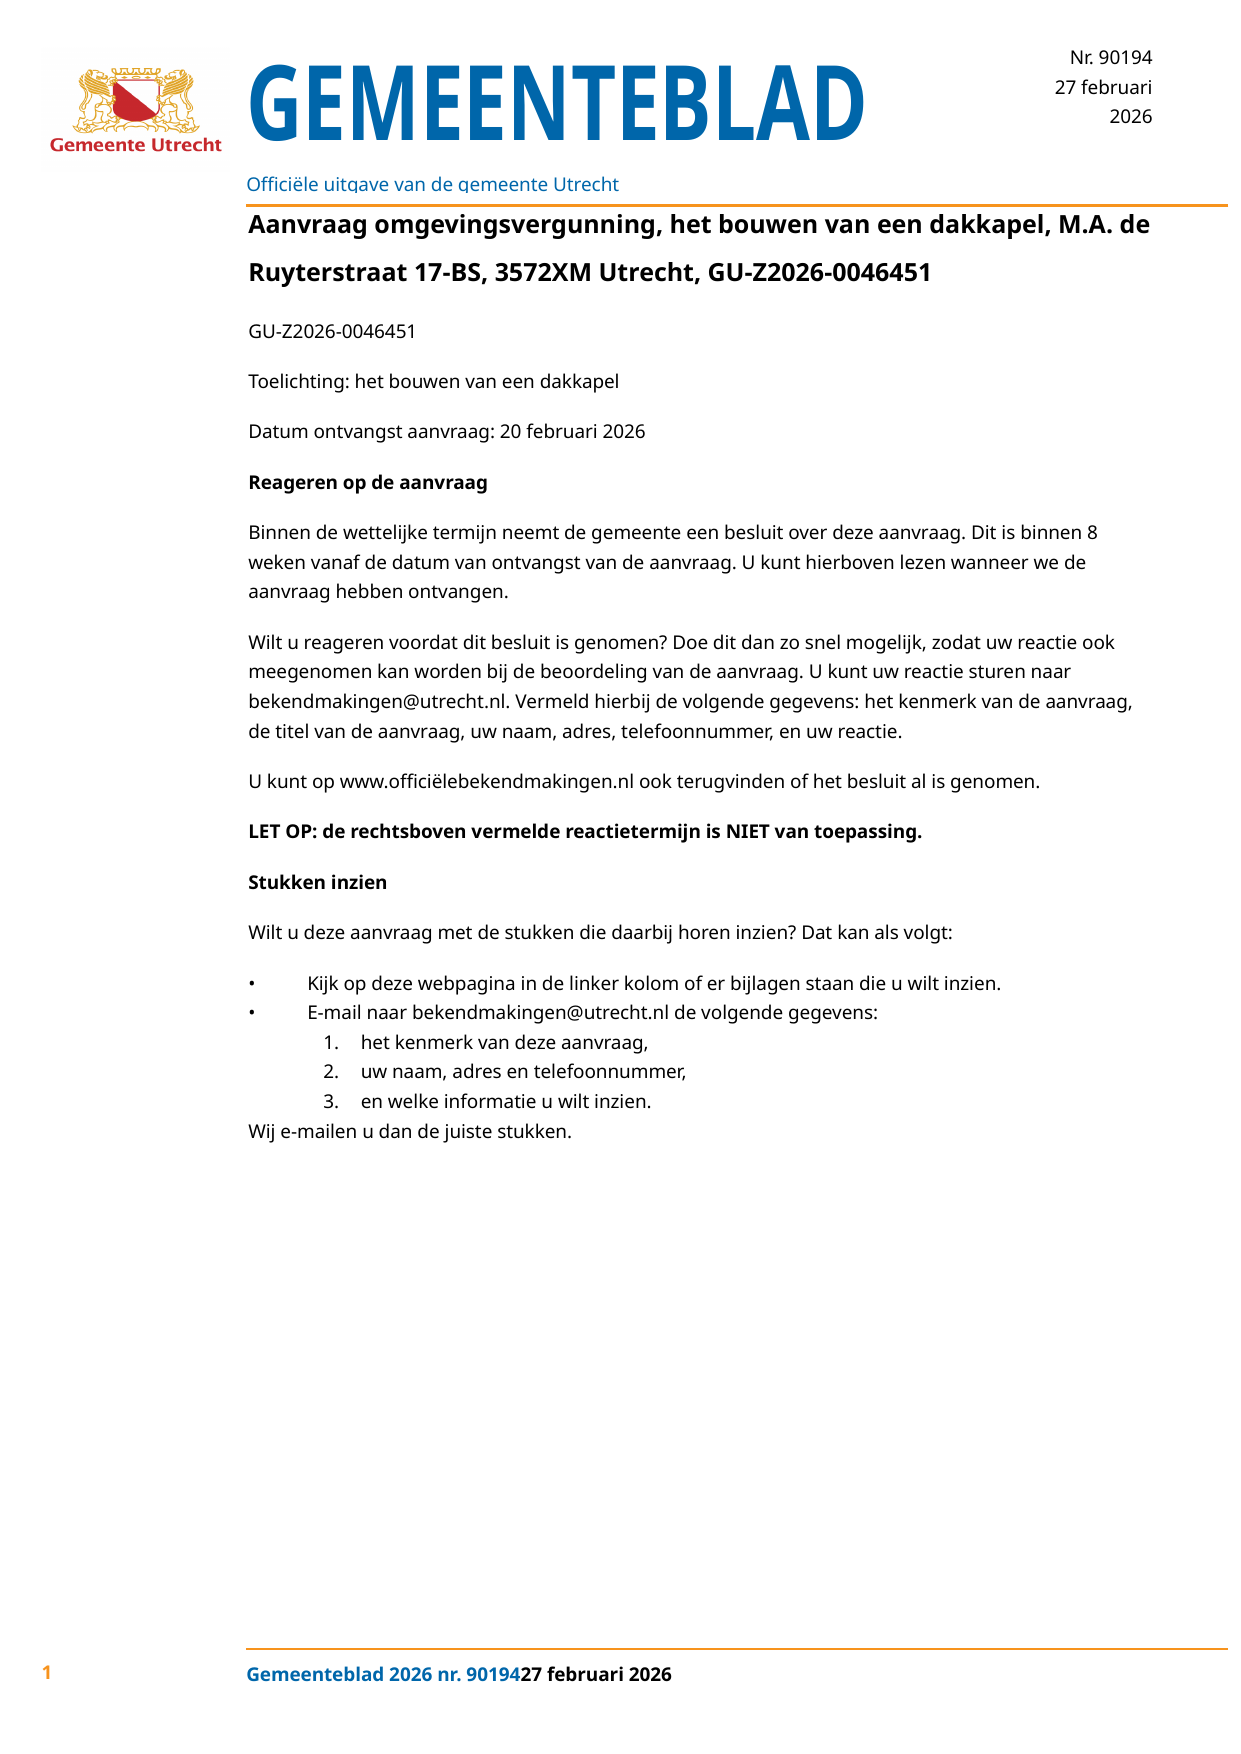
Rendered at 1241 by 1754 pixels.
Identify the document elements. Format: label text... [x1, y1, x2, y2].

list het kenmerk van deze aanvraag, [323, 1029, 1152, 1055]
text Wilt u reageren voordat dit besluit is genomen? Doe dit dan zo snel mogelijk, zodat uw reactie ook meegenomen kan worden bij de beoordeling van de aanvraag. U kunt uw reactie sturen naar bekendmakingen@utrecht.nl. Vermeld hierbij de volgende gegevens: het kenmerk van de aanvraag, de titel van de aanvraag, uw naam, adres, telefoonnummer, en uw reactie. [248, 629, 1152, 744]
picture [41, 47, 231, 172]
text Binnen de wettelijke termijn neemt de gemeente een besluit over deze aanvraag. Dit is binnen 8 weken vanaf de datum van ontvangst van de aanvraag. U kunt hierboven lezen wanneer we de aanvraag hebben ontvangen. [248, 519, 1152, 604]
list uw naam, adres en telefoonnummer, [323, 1059, 1152, 1084]
text Wij e-mailen u dan de juiste stukken. [248, 1118, 1152, 1144]
text GU-Z2026-0046451 [248, 318, 1152, 344]
text LET OP: de rechtsboven vermelde reactietermijn is NIET van toepassing. [248, 819, 1152, 844]
text Datum ontvangst aanvraag: 20 februari 2026 [248, 419, 1152, 444]
list E-mail naar bekendmakingen@utrecht.nl de volgende gegevens: [248, 999, 1152, 1025]
text Stukken inzien [248, 869, 1152, 895]
list en welke informatie u wilt inzien. [323, 1088, 1152, 1114]
text Aanvraag omgevingsvergunning, het bouwen van een dakkapel, M.A. de Ruyterstraat 17-BS, 3572XM Utrecht, GU-Z2026-0046451 [248, 207, 1152, 288]
text U kunt op www.officiëlebekendmakingen.nl ook terugvinden of het besluit al is genomen. [248, 768, 1152, 794]
text Toelichting: het bouwen van een dakkapel [248, 368, 1152, 394]
text Reageren op de aanvraag [248, 469, 1152, 495]
list Kijk op deze webpagina in de linker kolom of er bijlagen staan die u wilt inzien. [248, 970, 1152, 996]
text Wilt u deze aanvraag met de stukken die daarbij horen inzien? Dat kan als volgt: [248, 919, 1152, 945]
